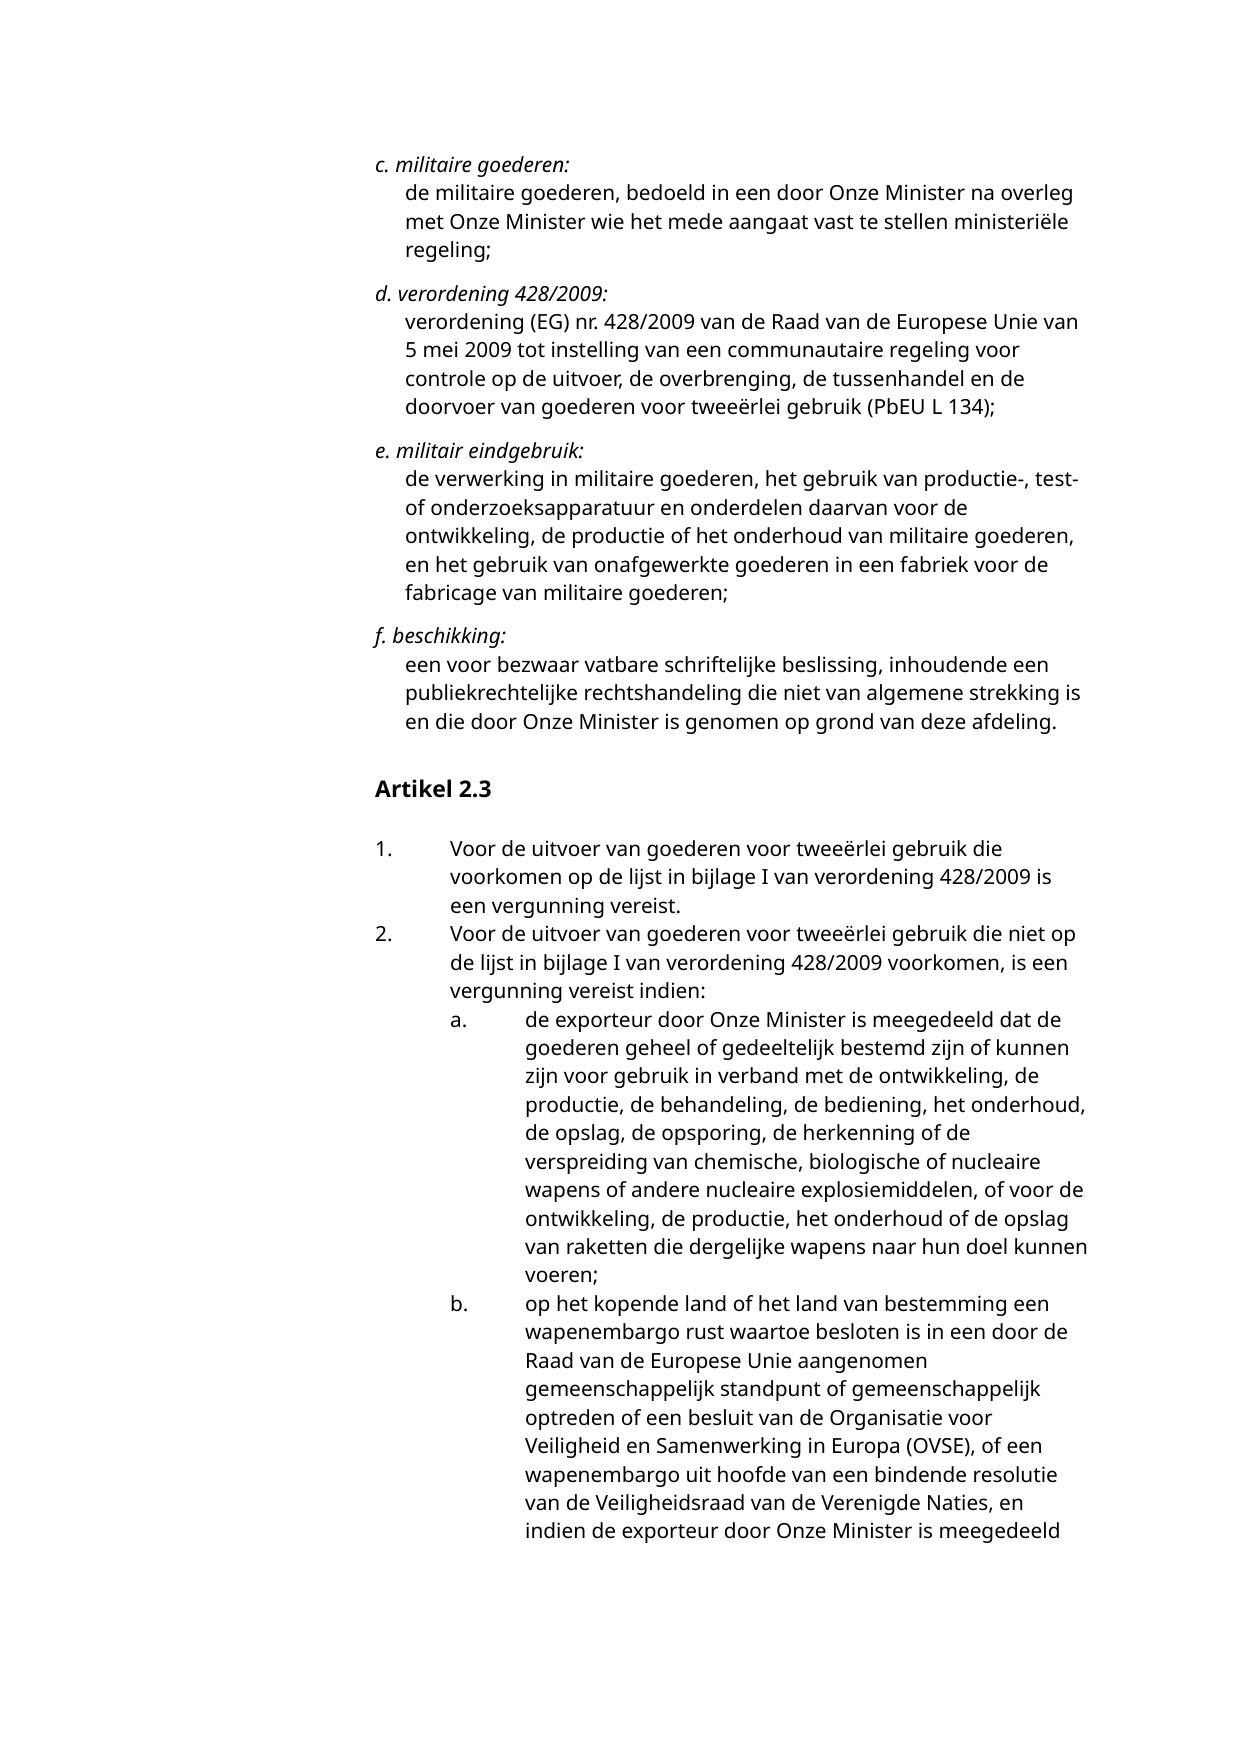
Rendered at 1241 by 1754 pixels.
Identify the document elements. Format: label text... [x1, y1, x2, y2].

text d. verordening 428/2009: [375, 279, 1090, 307]
text e. militair eindgebruik: [375, 436, 1090, 464]
text f. beschikking: [375, 622, 1090, 650]
text c. militaire goederen: [375, 150, 1090, 178]
text verordening (EG) nr. 428/2009 van de Raad van de Europese Unie van 5 mei 2009 tot instelling van een communautaire regeling voor controle op de uitvoer, de overbrenging, de tussenhandel en de doorvoer van goederen voor tweeërlei gebruik (PbEU L 134); [405, 307, 1090, 421]
list Voor de uitvoer van goederen voor tweeërlei gebruik die niet op de lijst in bijlage I van verordening 428/2009 voorkomen, is een vergunning vereist indien: [375, 919, 1090, 1005]
subtitle Artikel 2.3 [375, 773, 1090, 804]
list Voor de uitvoer van goederen voor tweeërlei gebruik die voorkomen op de lijst in bijlage I van verordening 428/2009 is een vergunning vereist. [375, 834, 1090, 919]
text de militaire goederen, bedoeld in een door Onze Minister na overleg met Onze Minister wie het mede aangaat vast te stellen ministeriële regeling; [405, 178, 1090, 264]
list de exporteur door Onze Minister is meegedeeld dat de goederen geheel of gedeeltelijk bestemd zijn of kunnen zijn voor gebruik in verband met de ontwikkeling, de productie, de behandeling, de bediening, het onderhoud, de opslag, de opsporing, de herkenning of de verspreiding van chemische, biologische of nucleaire wapens of andere nucleaire explosiemiddelen, of voor de ontwikkeling, de productie, het onderhoud of de opslag van raketten die dergelijke wapens naar hun doel kunnen voeren; [450, 1005, 1090, 1289]
list op het kopende land of het land van bestemming een wapenembargo rust waartoe besloten is in een door de Raad van de Europese Unie aangenomen gemeenschappelijk standpunt of gemeenschappelijk optreden of een besluit van de Organisatie voor Veiligheid en Samenwerking in Europa (OVSE), of een wapenembargo uit hoofde van een bindende resolutie van de Veiligheidsraad van de Verenigde Naties, en indien de exporteur door Onze Minister is meegedeeld [450, 1289, 1090, 1545]
text de verwerking in militaire goederen, het gebruik van productie-, test- of onderzoeksapparatuur en onderdelen daarvan voor de ontwikkeling, de productie of het onderhoud van militaire goederen, en het gebruik van onafgewerkte goederen in een fabriek voor de fabricage van militaire goederen; [405, 464, 1090, 607]
text een voor bezwaar vatbare schriftelijke beslissing, inhoudende een publiekrechtelijke rechtshandeling die niet van algemene strekking is en die door Onze Minister is genomen op grond van deze afdeling. [405, 650, 1090, 735]
